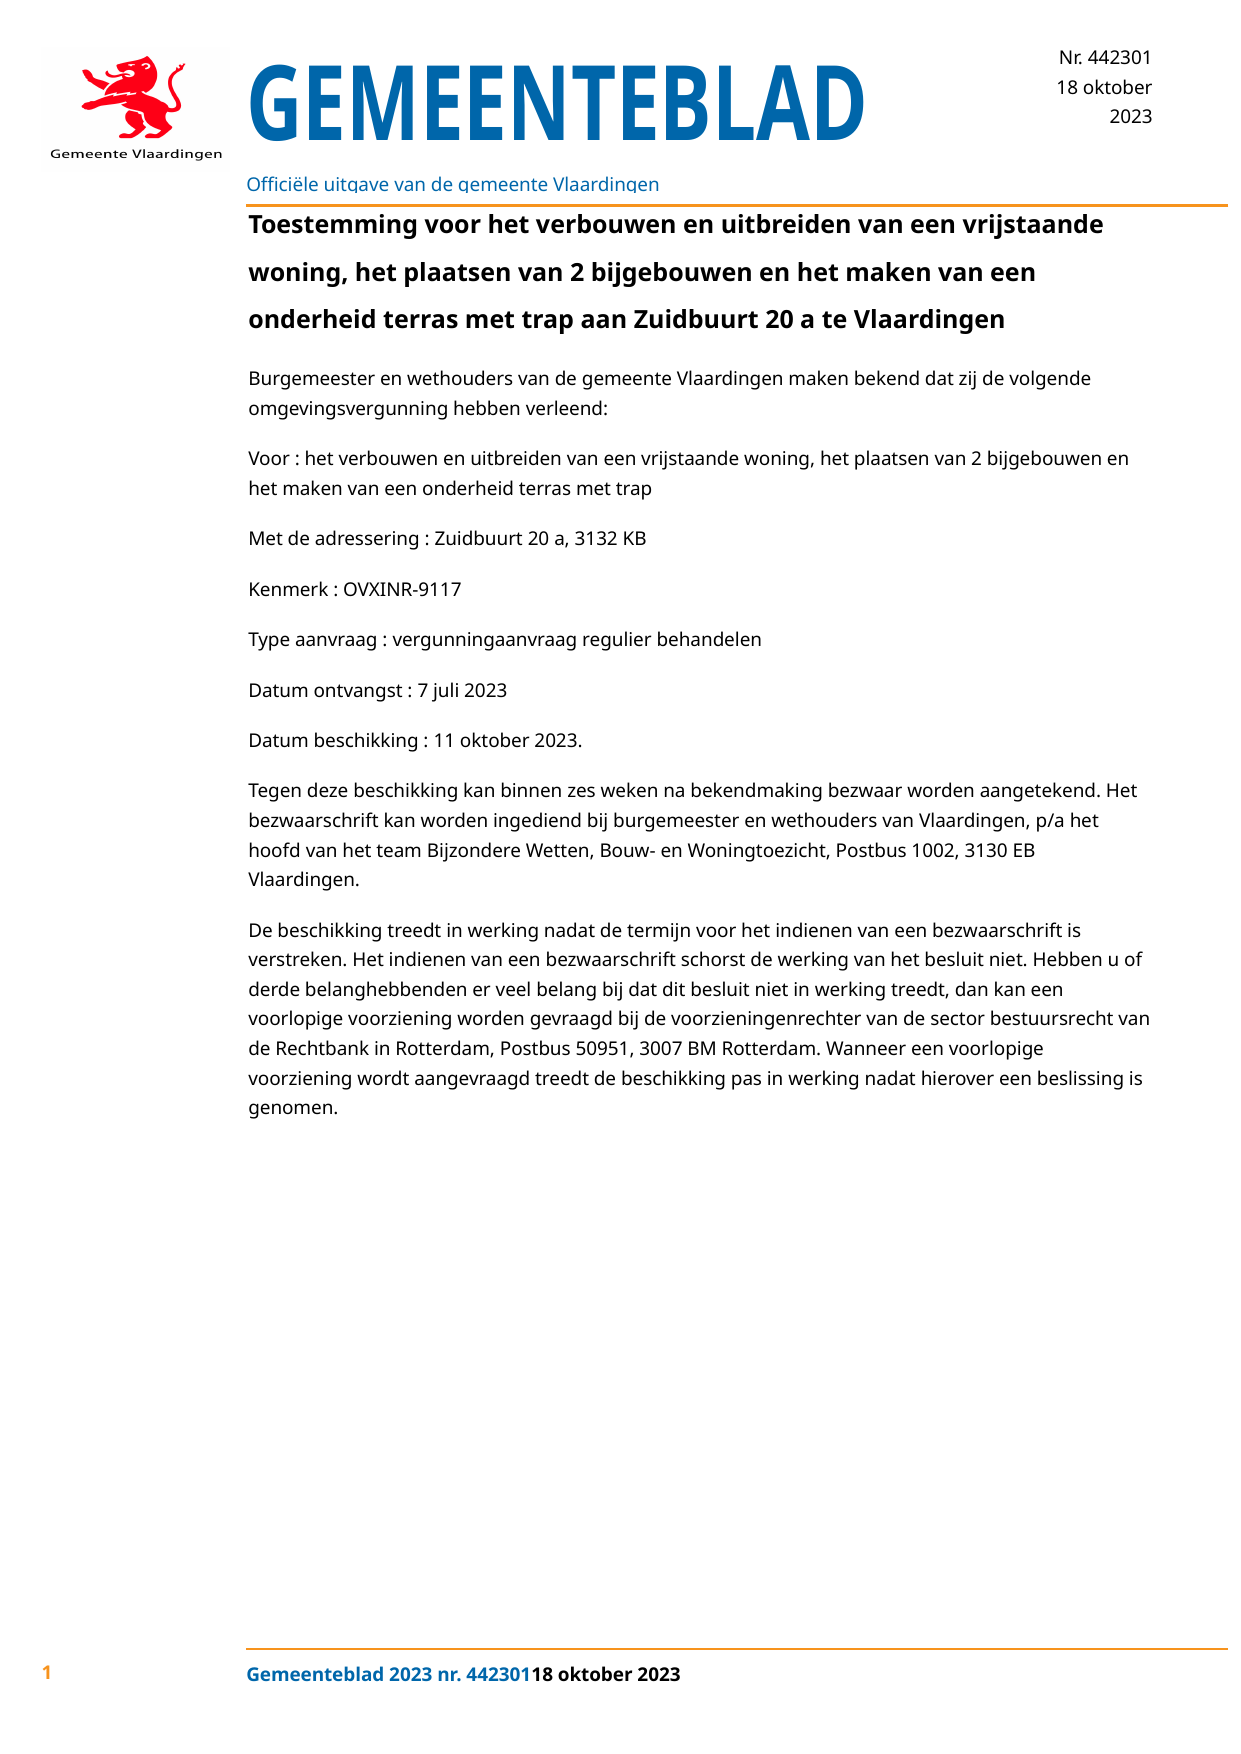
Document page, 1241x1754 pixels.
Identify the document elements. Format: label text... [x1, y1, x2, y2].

text Toestemming voor het verbouwen en uitbreiden van een vrijstaande woning, het plaatsen van 2 bijgebouwen en het maken van een onderheid terras met trap aan Zuidbuurt 20 a te Vlaardingen [248, 207, 1152, 336]
text Kenmerk : OVXINR-9117 [248, 576, 1152, 602]
text Datum ontvangst : 7 juli 2023 [248, 677, 1152, 702]
text Burgemeester en wethouders van de gemeente Vlaardingen maken bekend dat zij de volgende omgevingsvergunning hebben verleend: [248, 366, 1152, 421]
text Met de adressering : Zuidbuurt 20 a, 3132 KB [248, 526, 1152, 551]
text Voor : het verbouwen en uitbreiden van een vrijstaande woning, het plaatsen van 2 bijgebouwen en het maken van een onderheid terras met trap [248, 446, 1152, 501]
text Type aanvraag : vergunningaanvraag regulier behandelen [248, 626, 1152, 652]
text Datum beschikking : 11 oktober 2023. [248, 727, 1152, 753]
text De beschikking treedt in werking nadat de termijn voor het indienen van een bezwaarschrift is verstreken. Het indienen van een bezwaarschrift schorst de werking van het besluit niet. Hebben u of derde belanghebbenden er veel belang bij dat dit besluit niet in werking treedt, dan kan een voorlopige voorziening worden gevraagd bij de voorzieningenrechter van de sector bestuursrecht van de Rechtbank in Rotterdam, Postbus 50951, 3007 BM Rotterdam. Wanneer een voorlopige voorziening wordt aangevraagd treedt de beschikking pas in werking nadat hierover een beslissing is genomen. [248, 917, 1152, 1120]
picture [41, 47, 231, 172]
text Tegen deze beschikking kan binnen zes weken na bekendmaking bezwaar worden aangetekend. Het bezwaarschrift kan worden ingediend bij burgemeester en wethouders van Vlaardingen, p/a het hoofd van het team Bijzondere Wetten, Bouw- en Woningtoezicht, Postbus 1002, 3130 EB Vlaardingen. [248, 778, 1152, 892]
